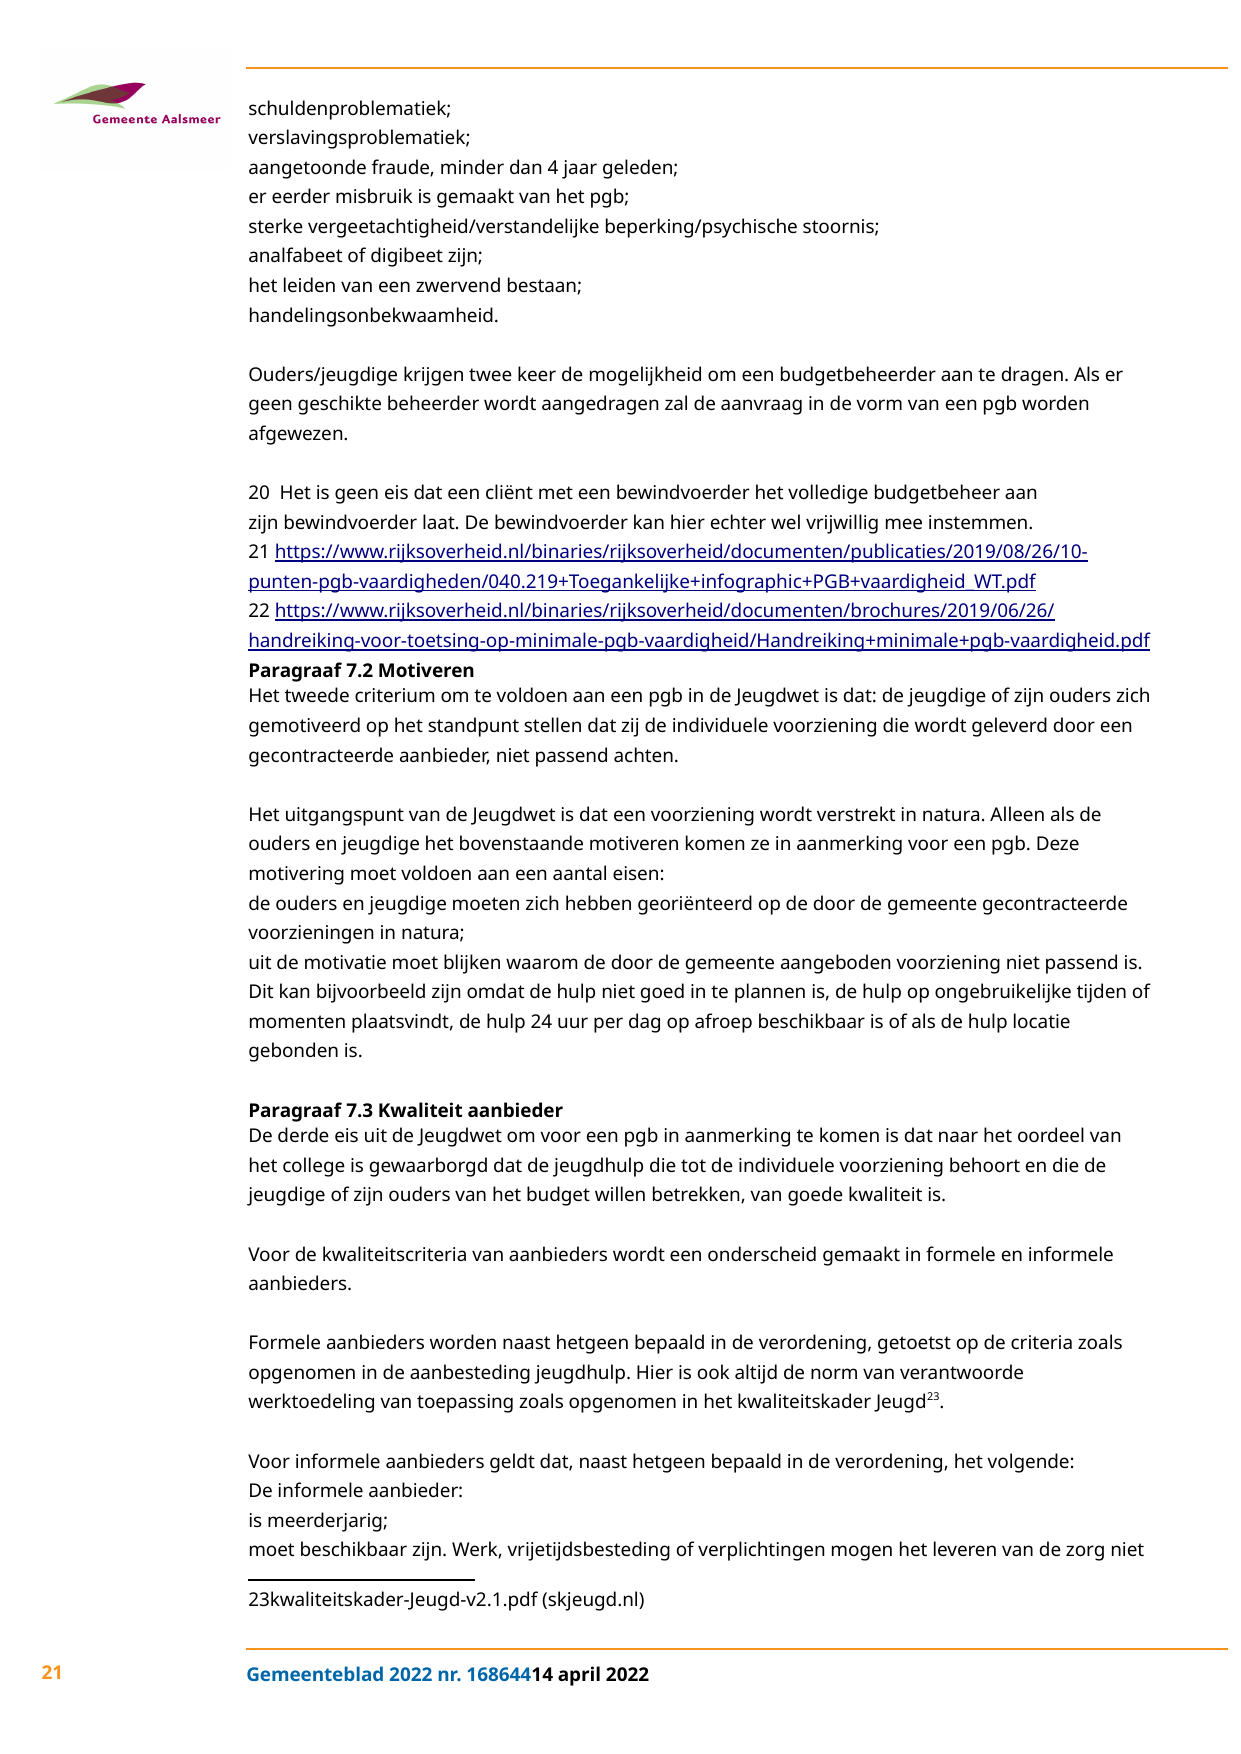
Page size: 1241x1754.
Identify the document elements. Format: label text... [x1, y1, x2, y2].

text 22 https://www.rijksoverheid.nl/binaries/rijksoverheid/documenten/brochures/2019/06/26/handreiking-voor-toetsing-op-minimale-pgb-vaardigheid/Handreiking+minimale+pgb-vaardigheid.pdf [248, 598, 1152, 653]
picture [41, 47, 231, 172]
text handelingsonbekwaamheid. [248, 302, 1152, 328]
text 21 https://www.rijksoverheid.nl/binaries/rijksoverheid/documenten/publicaties/2019/08/26/10-punten-pgb-vaardigheden/040.219+Toegankelijke+infographic+PGB+vaardigheid_WT.pdf [248, 538, 1152, 594]
text Het tweede criterium om te voldoen aan een pgb in de Jeugdwet is dat: de jeugdige of zijn ouders zich gemotiveerd op het standpunt stellen dat zij de individuele voorziening die wordt geleverd door een gecontracteerde aanbieder, niet passend achten. [248, 683, 1152, 767]
text schuldenproblematiek; [248, 95, 1152, 121]
text Paragraaf 7.3 Kwaliteit aanbieder [248, 1097, 1152, 1122]
text De derde eis uit de Jeugdwet om voor een pgb in aanmerking te komen is dat naar het oordeel van het college is gewaarborgd dat de jeugdhulp die tot de individuele voorziening behoort en die de jeugdige of zijn ouders van het budget willen betrekken, van goede kwaliteit is. [248, 1122, 1152, 1207]
text Paragraaf 7.2 Motiveren [248, 657, 1152, 683]
text verslavingsproblematiek; [248, 124, 1152, 150]
text Voor de kwaliteitscriteria van aanbieders wordt een onderscheid gemaakt in formele en informele aanbieders. [248, 1241, 1152, 1296]
text analfabeet of digibeet zijn; [248, 243, 1152, 268]
text kwaliteitskader-Jeugd-v2.1.pdf (skjeugd.nl) [248, 1586, 1152, 1612]
text is meerderjarig; [248, 1507, 1152, 1533]
text Het uitgangspunt van de Jeugdwet is dat een voorziening wordt verstrekt in natura. Alleen als de ouders en jeugdige het bovenstaande motiveren komen ze in aanmerking voor een pgb. Deze motivering moet voldoen aan een aantal eisen: [248, 801, 1152, 886]
text sterke vergeetachtigheid/verstandelijke beperking/psychische stoornis; [248, 213, 1152, 239]
text 20 Het is geen eis dat een cliënt met een bewindvoerder het volledige budgetbeheer aan zijn bewindvoerder laat. De bewindvoerder kan hier echter wel vrijwillig mee instemmen. [248, 479, 1152, 535]
text het leiden van een zwervend bestaan; [248, 272, 1152, 298]
text uit de motivatie moet blijken waarom de door de gemeente aangeboden voorziening niet passend is. Dit kan bijvoorbeeld zijn omdat de hulp niet goed in te plannen is, de hulp op ongebruikelijke tijden of momenten plaatsvindt, de hulp 24 uur per dag op afroep beschikbaar is of als de hulp locatie gebonden is. [248, 949, 1152, 1063]
text Formele aanbieders worden naast hetgeen bepaald in de verordening, getoetst op de criteria zoals opgenomen in de aanbesteding jeugdhulp. Hier is ook altijd de norm van verantwoorde werktoedeling van toepassing zoals opgenomen in het kwaliteitskader Jeugd. [248, 1329, 1152, 1414]
text Voor informele aanbieders geldt dat, naast hetgeen bepaald in de verordening, het volgende: [248, 1448, 1152, 1474]
text aangetoonde fraude, minder dan 4 jaar geleden; [248, 154, 1152, 180]
text de ouders en jeugdige moeten zich hebben georiënteerd op de door de gemeente gecontracteerde voorzieningen in natura; [248, 890, 1152, 945]
text Ouders/jeugdige krijgen twee keer de mogelijkheid om een budgetbeheerder aan te dragen. Als er geen geschikte beheerder wordt aangedragen zal de aanvraag in de vorm van een pgb worden afgewezen. [248, 361, 1152, 446]
text moet beschikbaar zijn. Werk, vrijetijdsbesteding of verplichtingen mogen het leveren van de zorg niet [248, 1537, 1152, 1562]
text De informele aanbieder: [248, 1477, 1152, 1503]
text er eerder misbruik is gemaakt van het pgb; [248, 183, 1152, 209]
